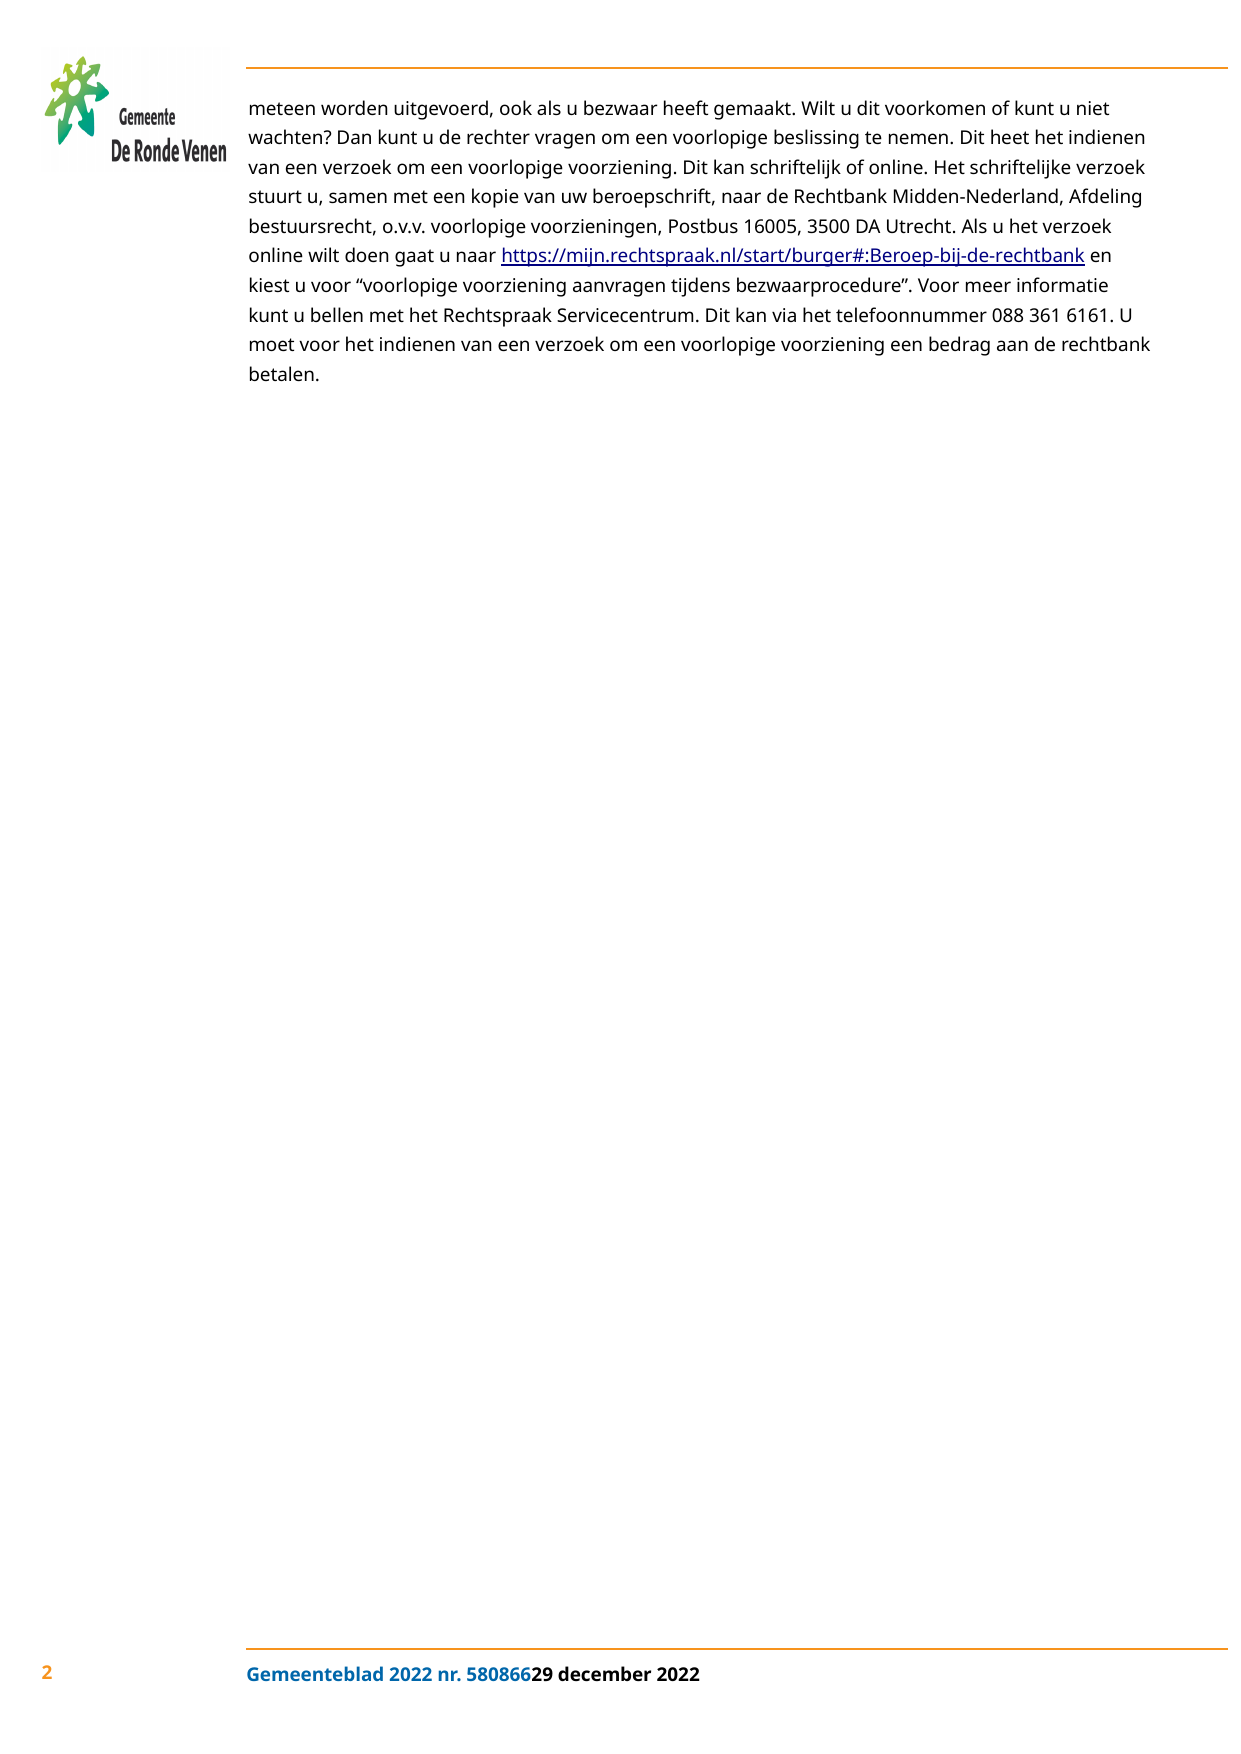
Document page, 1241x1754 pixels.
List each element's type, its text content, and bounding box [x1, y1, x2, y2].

text meteen worden uitgevoerd, ook als u bezwaar heeft gemaakt. Wilt u dit voorkomen of kunt u niet wachten? Dan kunt u de rechter vragen om een voorlopige beslissing te nemen. Dit heet het indienen van een verzoek om een voorlopige voorziening. Dit kan schriftelijk of online. Het schriftelijke verzoek stuurt u, samen met een kopie van uw beroepschrift, naar de Rechtbank Midden-Nederland, Afdeling bestuursrecht, o.v.v. voorlopige voorzieningen, Postbus 16005, 3500 DA Utrecht. Als u het verzoek online wilt doen gaat u naar https://mijn.rechtspraak.nl/start/burger#:Beroep-bij-de-rechtbank en kiest u voor “voorlopige voorziening aanvragen tijdens bezwaarprocedure”. Voor meer informatie kunt u bellen met het Rechtspraak Servicecentrum. Dit kan via het telefoonnummer 088 361 6161. U moet voor het indienen van een verzoek om een voorlopige voorziening een bedrag aan de rechtbank betalen. [248, 95, 1152, 387]
picture [41, 47, 231, 172]
